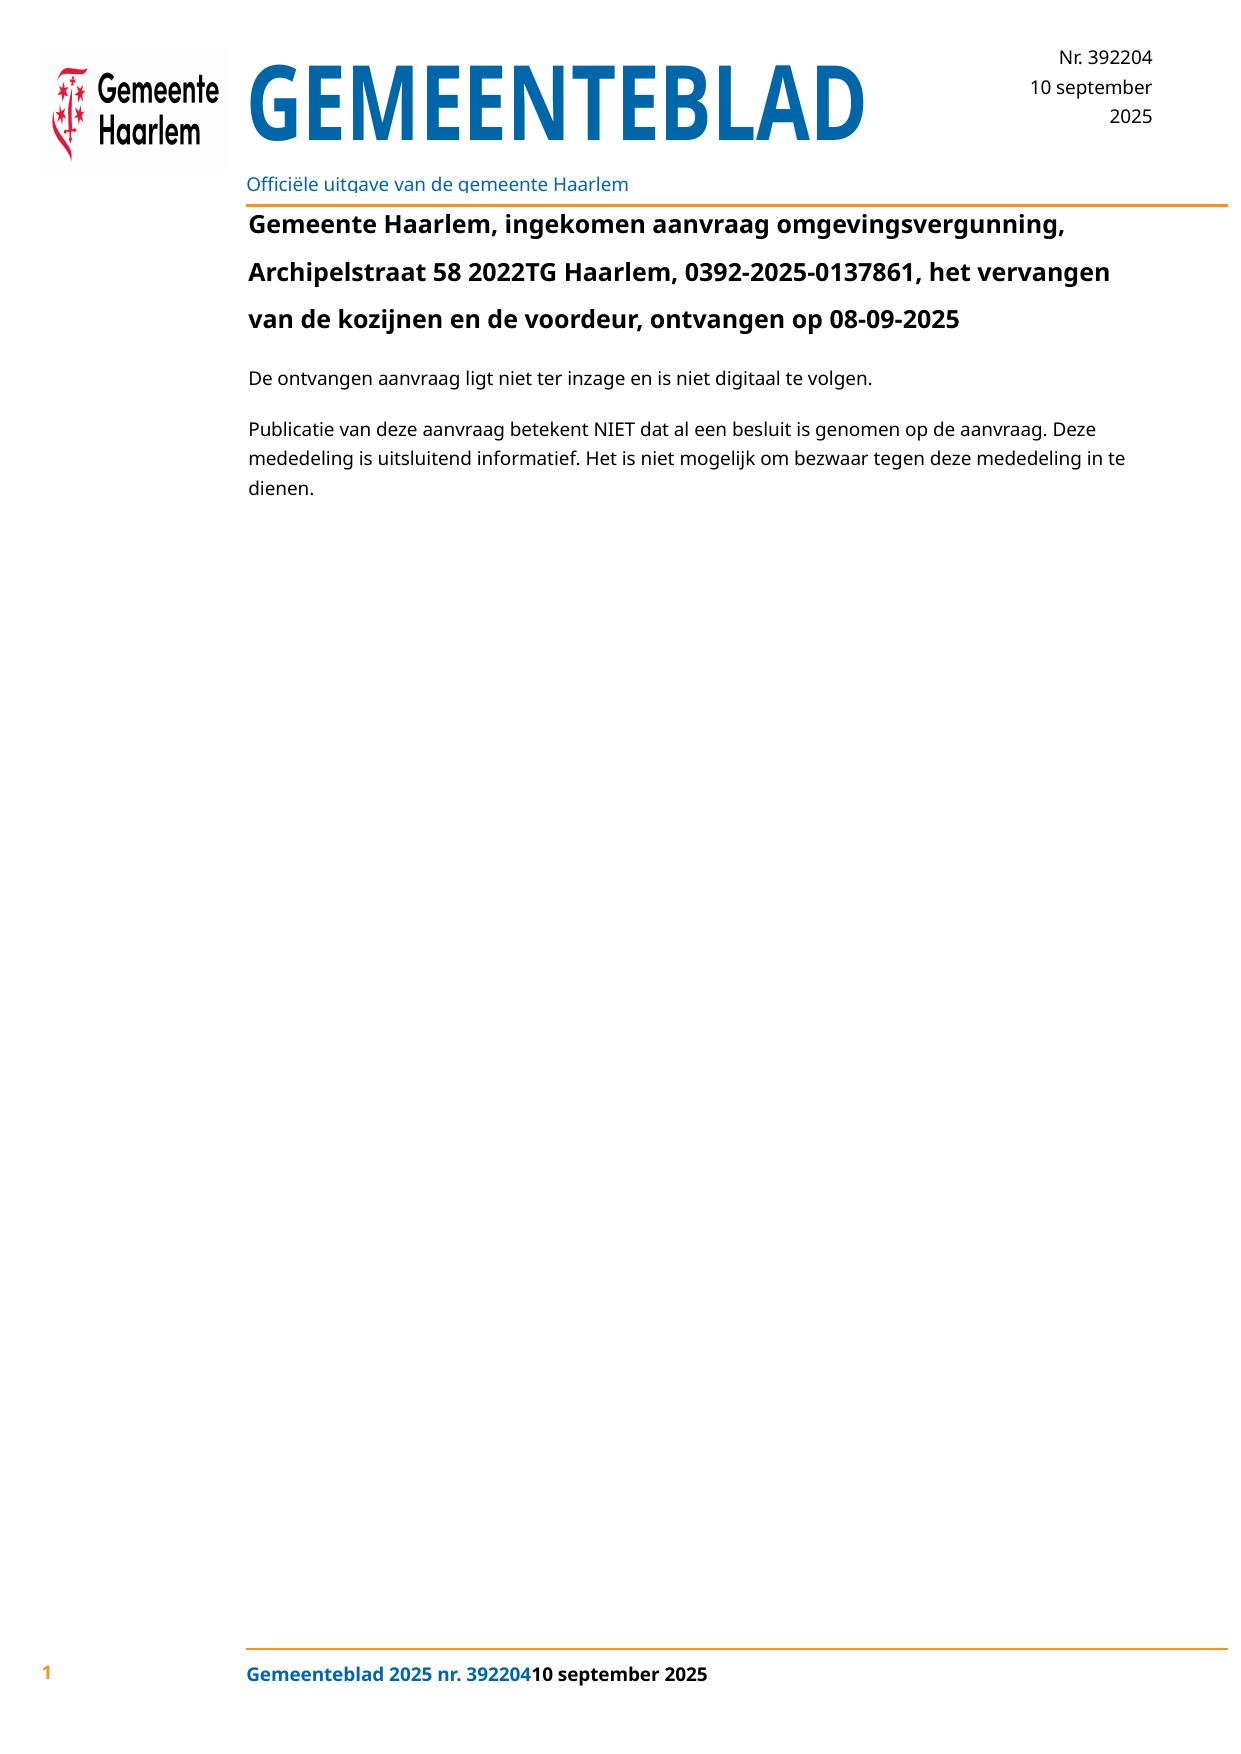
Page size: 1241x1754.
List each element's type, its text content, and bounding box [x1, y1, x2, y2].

text Gemeente Haarlem, ingekomen aanvraag omgevingsvergunning, Archipelstraat 58 2022TG Haarlem, 0392-2025-0137861, het vervangen van de kozijnen en de voordeur, ontvangen op 08-09-2025 [248, 207, 1152, 336]
text Publicatie van deze aanvraag betekent NIET dat al een besluit is genomen op de aanvraag. Deze mededeling is uitsluitend informatief. Het is niet mogelijk om bezwaar tegen deze mededeling in te dienen. [248, 416, 1152, 501]
picture [41, 47, 231, 172]
text De ontvangen aanvraag ligt niet ter inzage en is niet digitaal te volgen. [248, 366, 1152, 391]
